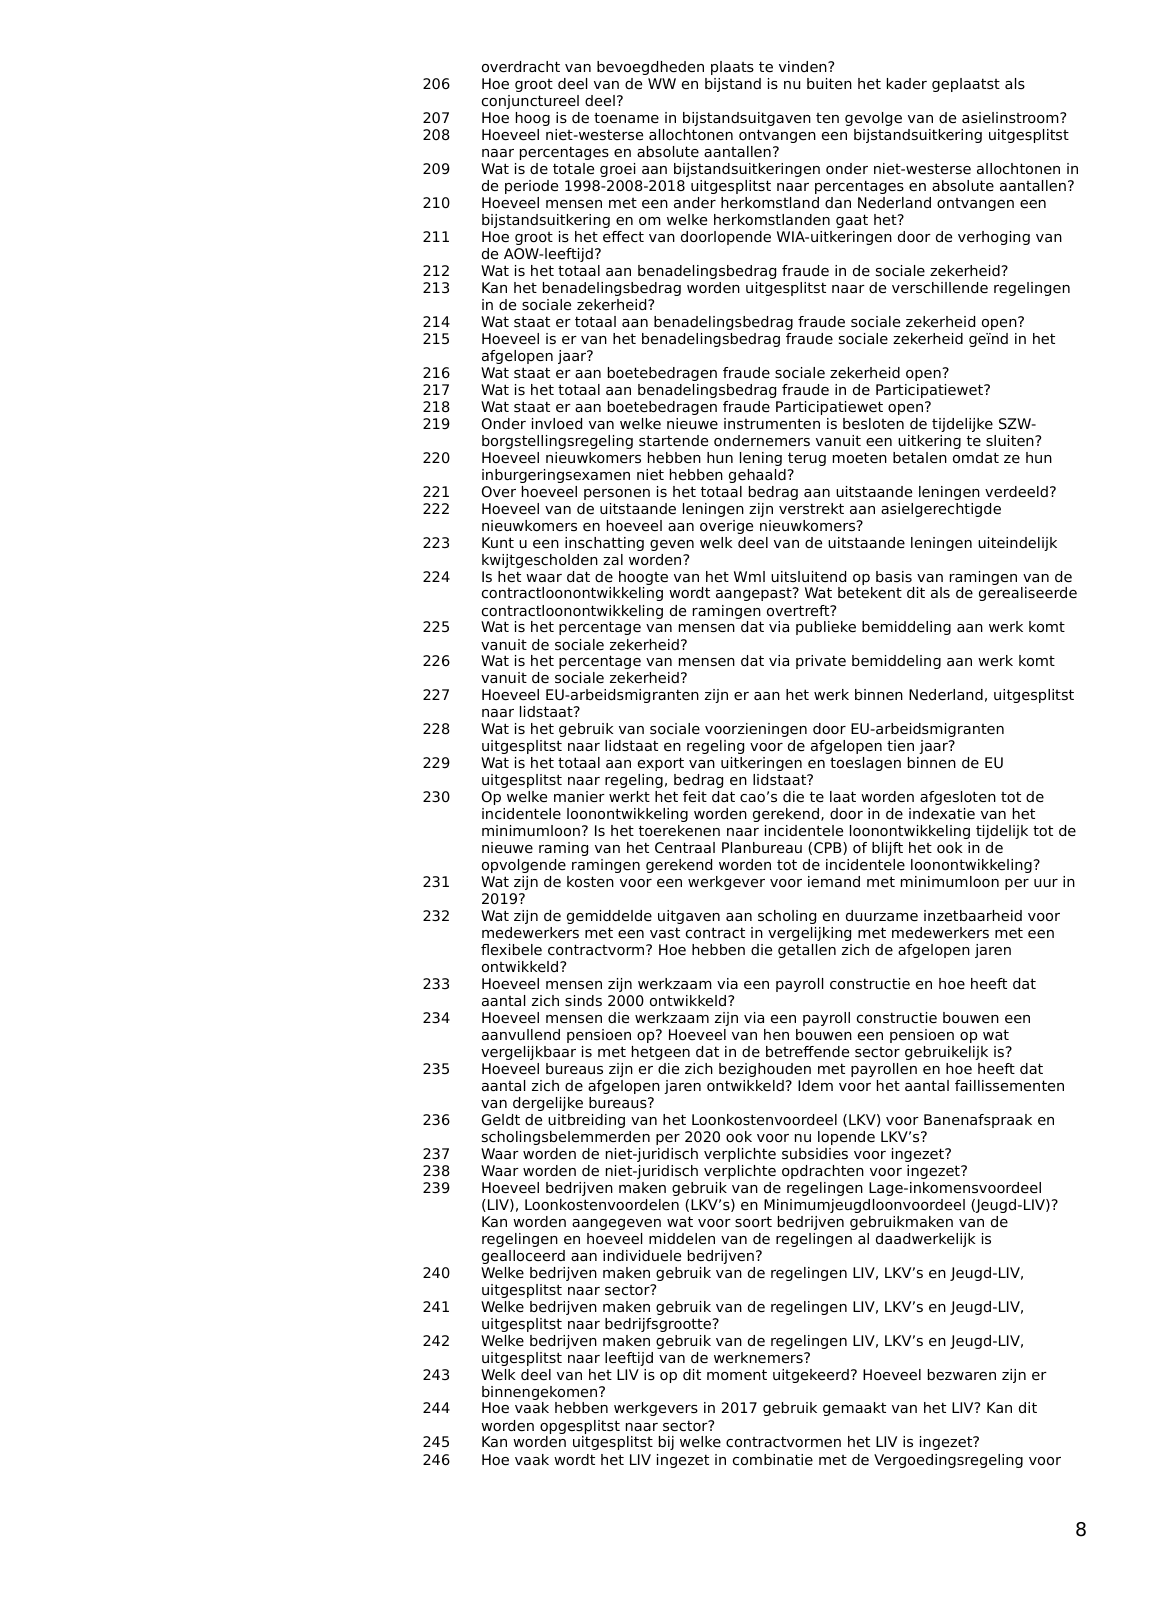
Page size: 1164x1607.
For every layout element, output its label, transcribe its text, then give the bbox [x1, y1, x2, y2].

table_cell Wat is het totaal aan export van uitkeringen en toeslagen binnen de EU uitgesplitst naar regeling, bedrag en lidstaat? [475, 755, 1087, 789]
table_cell Kan het benadelingsbedrag worden uitgesplitst naar de verschillende regelingen in de sociale zekerheid? [475, 280, 1087, 314]
table_cell 226 [422, 653, 475, 687]
table_cell 230 [422, 789, 475, 874]
table_cell 233 [422, 976, 475, 1010]
table_cell Hoeveel mensen zijn werkzaam via een payroll constructie en hoe heeft dat aantal zich sinds 2000 ontwikkeld? [475, 976, 1087, 1010]
table_cell Wat is het percentage van mensen dat via private bemiddeling aan werk komt vanuit de sociale zekerheid? [475, 653, 1087, 687]
table_cell 217 [422, 382, 475, 399]
table_cell Waar worden de niet-juridisch verplichte opdrachten voor ingezet? [475, 1163, 1087, 1180]
table_cell Kunt u een inschatting geven welk deel van de uitstaande leningen uiteindelijk kwijtgescholden zal worden? [475, 535, 1087, 568]
table_cell Hoe groot deel van de WW en bijstand is nu buiten het kader geplaatst als conjunctureel deel? [475, 76, 1087, 110]
table_cell 234 [422, 1010, 475, 1061]
table_cell Hoe vaak wordt het LIV ingezet in combinatie met de Vergoedingsregeling voor [475, 1451, 1087, 1468]
table_cell 239 [422, 1180, 475, 1264]
table_cell 229 [422, 755, 475, 789]
table_cell Hoeveel van de uitstaande leningen zijn verstrekt aan asielgerechtigde nieuwkomers en hoeveel aan overige nieuwkomers? [475, 501, 1087, 534]
table_cell Welke bedrijven maken gebruik van de regelingen LIV, LKV’s en Jeugd-LIV, uitgesplitst naar sector? [475, 1265, 1087, 1298]
table_cell Wat zijn de kosten voor een werkgever voor iemand met minimumloon per uur in 2019? [475, 874, 1087, 908]
table_cell 220 [422, 450, 475, 483]
table_cell 211 [422, 229, 475, 263]
table_cell Wat staat er aan boetebedragen fraude sociale zekerheid open? [475, 365, 1087, 382]
table_cell 208 [422, 127, 475, 161]
table_cell Geldt de uitbreiding van het Loonkostenvoordeel (LKV) voor Banenafspraak en scholingsbelemmerden per 2020 ook voor nu lopende LKV’s? [475, 1112, 1087, 1146]
table_cell 214 [422, 314, 475, 331]
table_cell 207 [422, 110, 475, 127]
table_cell 213 [422, 280, 475, 314]
table_cell 225 [422, 619, 475, 653]
table_cell Welk deel van het LIV is op dit moment uitgekeerd? Hoeveel bezwaren zijn er binnengekomen? [475, 1366, 1087, 1400]
table_cell Over hoeveel personen is het totaal bedrag aan uitstaande leningen verdeeld? [475, 484, 1087, 501]
table_cell 222 [422, 501, 475, 534]
table_cell Onder invloed van welke nieuwe instrumenten is besloten de tijdelijke SZW-borgstellingsregeling startende ondernemers vanuit een uitkering te sluiten? [475, 416, 1087, 449]
table_cell Wat is het totaal aan benadelingsbedrag fraude in de sociale zekerheid? [475, 263, 1087, 280]
table_cell Hoeveel niet-westerse allochtonen ontvangen een bijstandsuitkering uitgesplitst naar percentages en absolute aantallen? [475, 127, 1087, 161]
table_cell Kan worden uitgesplitst bij welke contractvormen het LIV is ingezet? [475, 1434, 1087, 1451]
table_cell 232 [422, 908, 475, 976]
table_cell Welke bedrijven maken gebruik van de regelingen LIV, LKV’s en Jeugd-LIV, uitgesplitst naar leeftijd van de werknemers? [475, 1333, 1087, 1366]
table_cell 228 [422, 721, 475, 755]
table_cell 223 [422, 535, 475, 568]
table_cell 212 [422, 263, 475, 280]
table_cell Wat staat er aan boetebedragen fraude Participatiewet open? [475, 399, 1087, 416]
table_cell 221 [422, 484, 475, 501]
table_cell 240 [422, 1265, 475, 1298]
table_cell Is het waar dat de hoogte van het Wml uitsluitend op basis van ramingen van de contractloonontwikkeling wordt aangepast? Wat betekent dit als de gerealiseerde contractloonontwikkeling de ramingen overtreft? [475, 569, 1087, 619]
table_cell 206 [422, 76, 475, 110]
table_cell Wat zijn de gemiddelde uitgaven aan scholing en duurzame inzetbaarheid voor medewerkers met een vast contract in vergelijking met medewerkers met een flexibele contractvorm? Hoe hebben die getallen zich de afgelopen jaren ontwikkeld? [475, 908, 1087, 976]
table_cell Hoeveel mensen met een ander herkomstland dan Nederland ontvangen een bijstandsuitkering en om welke herkomstlanden gaat het? [475, 195, 1087, 229]
table_cell Op welke manier werkt het feit dat cao’s die te laat worden afgesloten tot de incidentele loonontwikkeling worden gerekend, door in de indexatie van het minimumloon? Is het toerekenen naar incidentele loonontwikkeling tijdelijk tot de nieuwe raming van het Centraal Planbureau (CPB) of blijft het ook in de opvolgende ramingen gerekend worden tot de incidentele loonontwikkeling? [475, 789, 1087, 874]
table_cell 244 [422, 1400, 475, 1434]
table_cell 231 [422, 874, 475, 908]
table_cell Hoe vaak hebben werkgevers in 2017 gebruik gemaakt van het LIV? Kan dit worden opgesplitst naar sector? [475, 1400, 1087, 1434]
table_cell Hoeveel bedrijven maken gebruik van de regelingen Lage-inkomensvoordeel (LIV), Loonkostenvoordelen (LKV’s) en Minimumjeugdloonvoordeel (Jeugd-LIV)? Kan worden aangegeven wat voor soort bedrijven gebruikmaken van de regelingen en hoeveel middelen van de regelingen al daadwerkelijk is gealloceerd aan individuele bedrijven? [475, 1180, 1087, 1264]
table_cell Hoeveel mensen die werkzaam zijn via een payroll constructie bouwen een aanvullend pensioen op? Hoeveel van hen bouwen een pensioen op wat vergelijkbaar is met hetgeen dat in de betreffende sector gebruikelijk is? [475, 1010, 1087, 1061]
table_cell Wat is de totale groei aan bijstandsuitkeringen onder niet-westerse allochtonen in de periode 1998-2008-2018 uitgesplitst naar percentages en absolute aantallen? [475, 161, 1087, 195]
table_cell Hoe hoog is de toename in bijstandsuitgaven ten gevolge van de asielinstroom? [475, 110, 1087, 127]
table_cell Hoeveel EU-arbeidsmigranten zijn er aan het werk binnen Nederland, uitgesplitst naar lidstaat? [475, 687, 1087, 721]
table_cell 245 [422, 1434, 475, 1451]
table_cell 227 [422, 687, 475, 721]
table_cell Wat is het totaal aan benadelingsbedrag fraude in de Participatiewet? [475, 382, 1087, 399]
table_cell 216 [422, 365, 475, 382]
table_cell 238 [422, 1163, 475, 1180]
table_cell 215 [422, 331, 475, 365]
table_cell 242 [422, 1333, 475, 1366]
table_cell 241 [422, 1299, 475, 1332]
table_cell Hoe groot is het effect van doorlopende WIA-uitkeringen door de verhoging van de AOW-leeftijd? [475, 229, 1087, 263]
table_cell 237 [422, 1146, 475, 1163]
table_cell [422, 59, 475, 76]
table_cell Wat is het gebruik van sociale voorzieningen door EU-arbeidsmigranten uitgesplitst naar lidstaat en regeling voor de afgelopen tien jaar? [475, 721, 1087, 755]
table_cell Wat staat er totaal aan benadelingsbedrag fraude sociale zekerheid open? [475, 314, 1087, 331]
table_cell Waar worden de niet-juridisch verplichte subsidies voor ingezet? [475, 1146, 1087, 1163]
table_cell 246 [422, 1451, 475, 1468]
table_cell 243 [422, 1366, 475, 1400]
table_cell Hoeveel is er van het benadelingsbedrag fraude sociale zekerheid geïnd in het afgelopen jaar? [475, 331, 1087, 365]
table_cell Hoeveel bureaus zijn er die zich bezighouden met payrollen en hoe heeft dat aantal zich de afgelopen jaren ontwikkeld? Idem voor het aantal faillissementen van dergelijke bureaus? [475, 1061, 1087, 1112]
table_cell 236 [422, 1112, 475, 1146]
table_cell 209 [422, 161, 475, 195]
table_cell 219 [422, 416, 475, 449]
table_cell 218 [422, 399, 475, 416]
table_cell Welke bedrijven maken gebruik van de regelingen LIV, LKV’s en Jeugd-LIV, uitgesplitst naar bedrijfsgrootte? [475, 1299, 1087, 1332]
table_cell 210 [422, 195, 475, 229]
table_cell overdracht van bevoegdheden plaats te vinden? [475, 59, 1087, 76]
table_cell Hoeveel nieuwkomers hebben hun lening terug moeten betalen omdat ze hun inburgeringsexamen niet hebben gehaald? [475, 450, 1087, 483]
table_cell 235 [422, 1061, 475, 1112]
table_cell 224 [422, 569, 475, 619]
table_cell Wat is het percentage van mensen dat via publieke bemiddeling aan werk komt vanuit de sociale zekerheid? [475, 619, 1087, 653]
